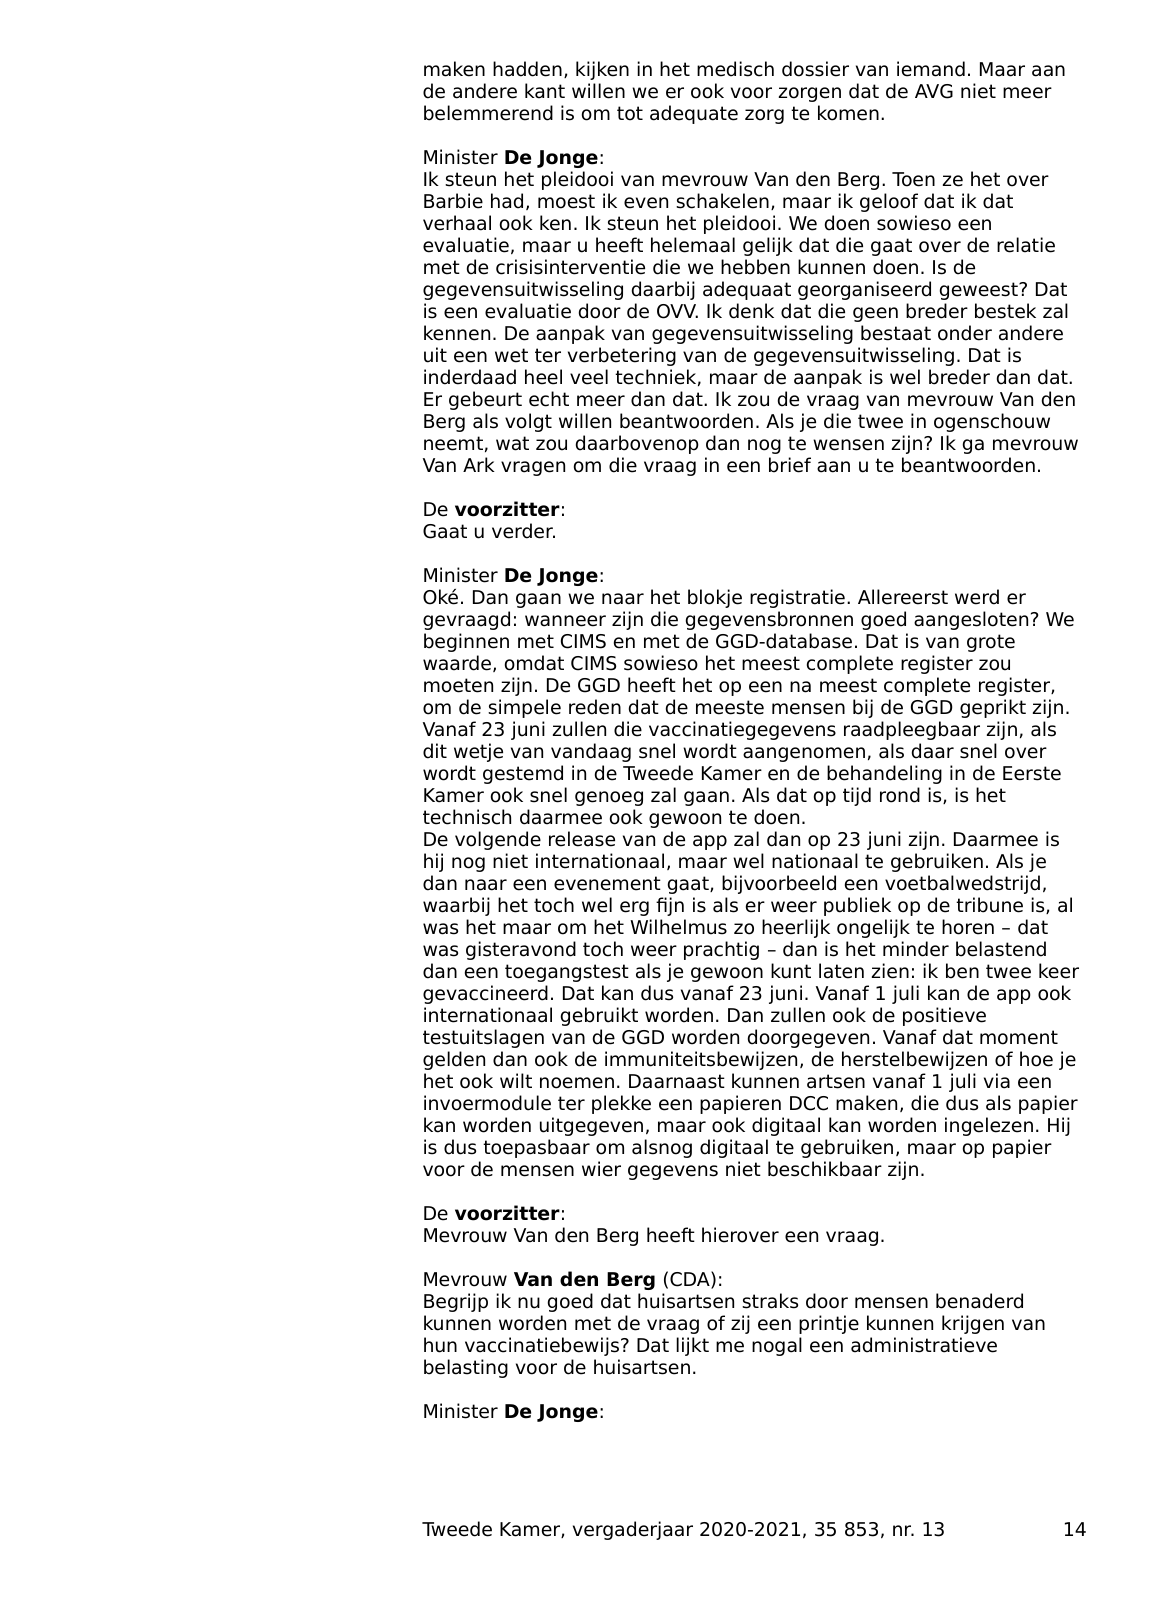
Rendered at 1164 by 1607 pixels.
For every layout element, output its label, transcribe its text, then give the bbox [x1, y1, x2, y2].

text De volgende release van de app zal dan op 23 juni zijn. Daarmee is hij nog niet internationaal, maar wel nationaal te gebruiken. Als je dan naar een evenement gaat, bijvoorbeeld een voetbalwedstrijd, waarbij het toch wel erg fijn is als er weer publiek op de tribune is, al was het maar om het Wilhelmus zo heerlijk ongelijk te horen – dat was gisteravond toch weer prachtig – dan is het minder belastend dan een toegangstest als je gewoon kunt laten zien: ik ben twee keer gevaccineerd. Dat kan dus vanaf 23 juni. Vanaf 1 juli kan de app ook internationaal gebruikt worden. Dan zullen ook de positieve testuitslagen van de GGD worden doorgegeven. Vanaf dat moment gelden dan ook de immuniteitsbewijzen, de herstelbewijzen of hoe je het ook wilt noemen. Daarnaast kunnen artsen vanaf 1 juli via een invoermodule ter plekke een papieren DCC maken, die dus als papier kan worden uitgegeven, maar ook digitaal kan worden ingelezen. Hij is dus toepasbaar om alsnog digitaal te gebruiken, maar op papier voor de mensen wier gegevens niet beschikbaar zijn. [422, 829, 1087, 1181]
text Begrijp ik nu goed dat huisartsen straks door mensen benaderd kunnen worden met de vraag of zij een printje kunnen krijgen van hun vaccinatiebewijs? Dat lijkt me nogal een administratieve belasting voor de huisartsen. [422, 1291, 1087, 1379]
text Minister De Jonge: [422, 565, 1087, 587]
text De voorzitter: [422, 499, 1087, 521]
text Mevrouw Van den Berg (CDA): [422, 1269, 1087, 1291]
text De voorzitter: [422, 1203, 1087, 1225]
text Minister De Jonge: [422, 1401, 1087, 1423]
text Ik steun het pleidooi van mevrouw Van den Berg. Toen ze het over Barbie had, moest ik even schakelen, maar ik geloof dat ik dat verhaal ook ken. Ik steun het pleidooi. We doen sowieso een evaluatie, maar u heeft helemaal gelijk dat die gaat over de relatie met de crisisinterventie die we hebben kunnen doen. Is de gegevensuitwisseling daarbij adequaat georganiseerd geweest? Dat is een evaluatie door de OVV. Ik denk dat die geen breder bestek zal kennen. De aanpak van gegevensuitwisseling bestaat onder andere uit een wet ter verbetering van de gegevensuitwisseling. Dat is inderdaad heel veel techniek, maar de aanpak is wel breder dan dat. Er gebeurt echt meer dan dat. Ik zou de vraag van mevrouw Van den Berg als volgt willen beantwoorden. Als je die twee in ogenschouw neemt, wat zou daarbovenop dan nog te wensen zijn? Ik ga mevrouw Van Ark vragen om die vraag in een brief aan u te beantwoorden. [422, 169, 1087, 477]
text maken hadden, kijken in het medisch dossier van iemand. Maar aan de andere kant willen we er ook voor zorgen dat de AVG niet meer belemmerend is om tot adequate zorg te komen. [422, 59, 1087, 125]
text Mevrouw Van den Berg heeft hierover een vraag. [422, 1225, 1087, 1247]
text Minister De Jonge: [422, 147, 1087, 169]
text Gaat u verder. [422, 521, 1087, 543]
text Oké. Dan gaan we naar het blokje registratie. Allereerst werd er gevraagd: wanneer zijn die gegevensbronnen goed aangesloten? We beginnen met CIMS en met de GGD-database. Dat is van grote waarde, omdat CIMS sowieso het meest complete register zou moeten zijn. De GGD heeft het op een na meest complete register, om de simpele reden dat de meeste mensen bij de GGD geprikt zijn. Vanaf 23 juni zullen die vaccinatiegegevens raadpleegbaar zijn, als dit wetje van vandaag snel wordt aangenomen, als daar snel over wordt gestemd in de Tweede Kamer en de behandeling in de Eerste Kamer ook snel genoeg zal gaan. Als dat op tijd rond is, is het technisch daarmee ook gewoon te doen. [422, 587, 1087, 829]
